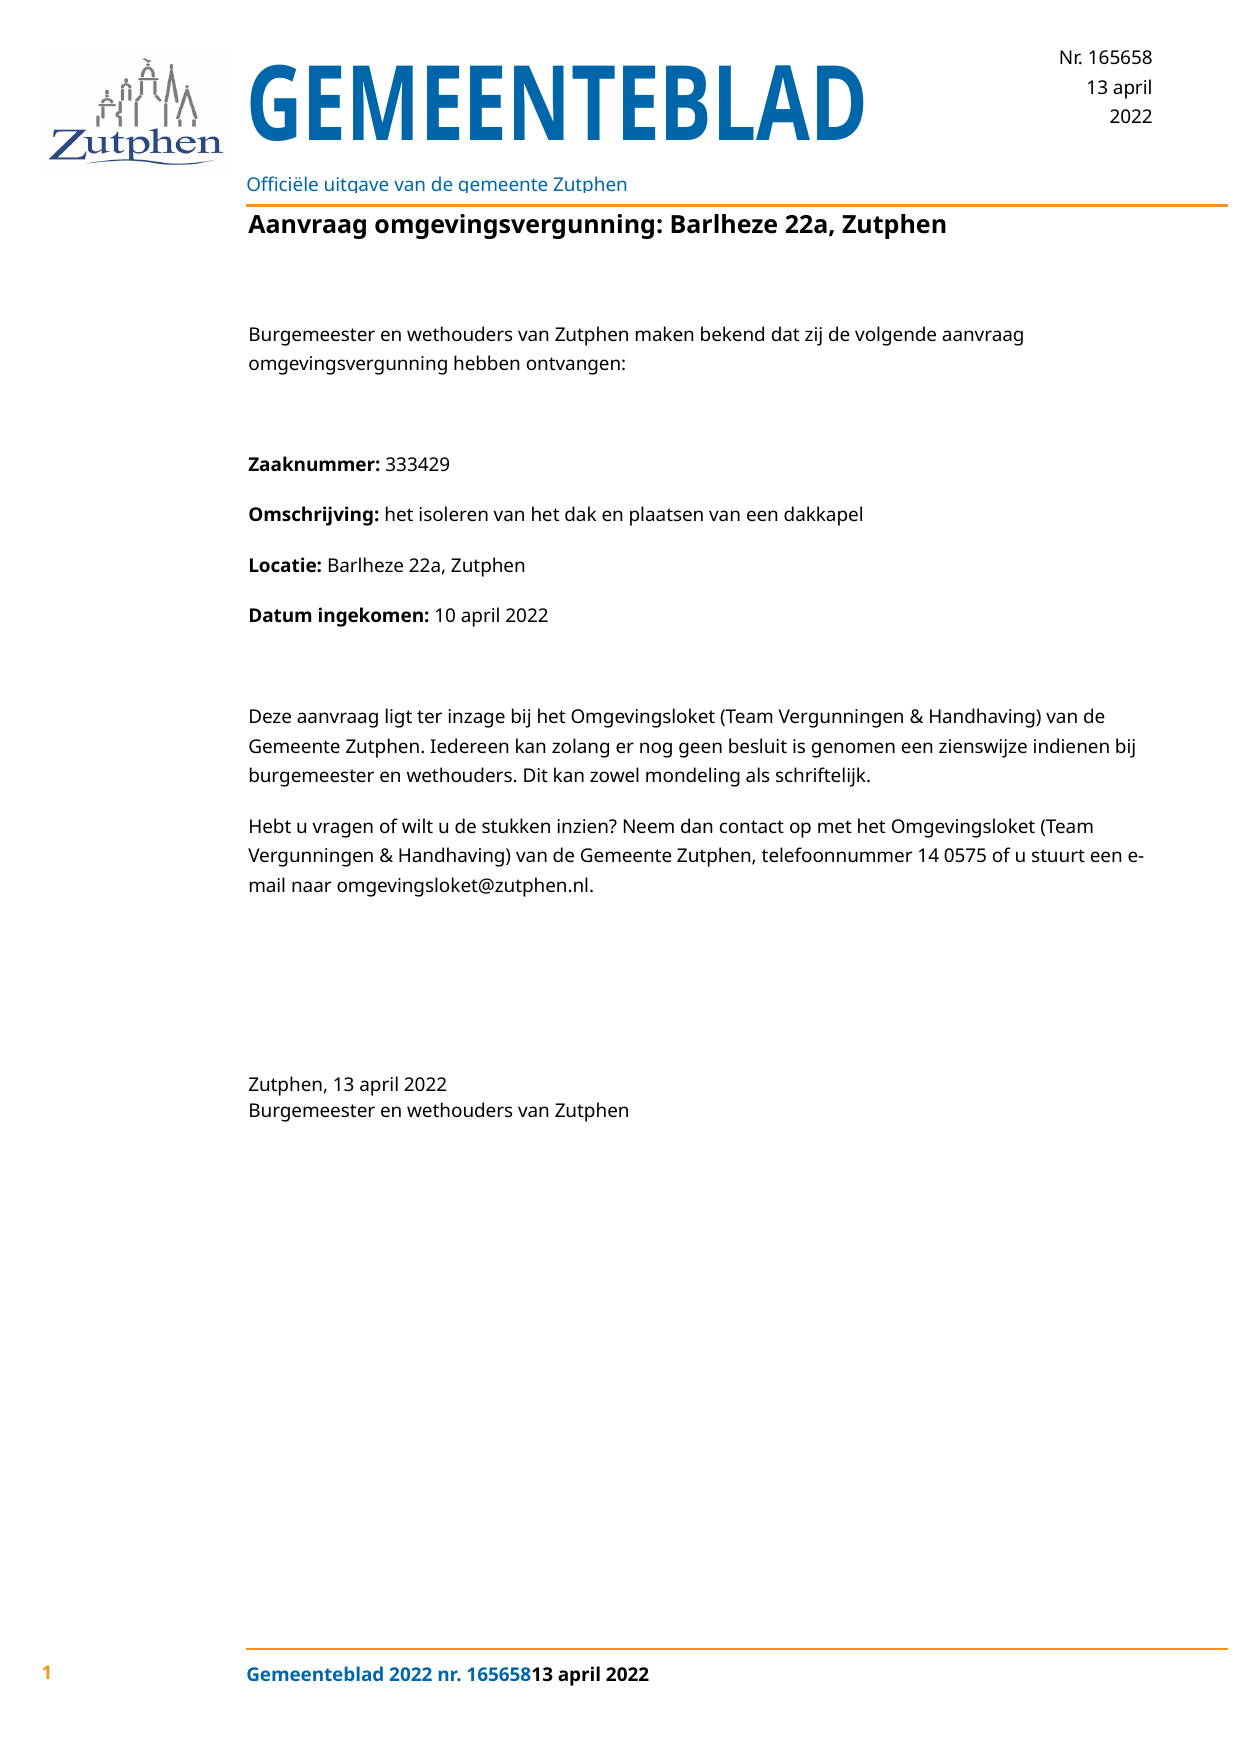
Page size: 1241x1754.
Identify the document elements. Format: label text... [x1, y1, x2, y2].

text Burgemeester en wethouders van Zutphen maken bekend dat zij de volgende aanvraag omgevingsvergunning hebben ontvangen: [248, 321, 1152, 376]
text Locatie: Barlheze 22a, Zutphen [248, 552, 1152, 578]
text Datum ingekomen: 10 april 2022 [248, 602, 1152, 628]
text Aanvraag omgevingsvergunning: Barlheze 22a, Zutphen [248, 207, 1152, 241]
text Omschrijving: het isoleren van het dak en plaatsen van een dakkapel [248, 502, 1152, 527]
text Hebt u vragen of wilt u de stukken inzien? Neem dan contact op met het Omgevingsloket (Team Vergunningen & Handhaving) van de Gemeente Zutphen, telefoonnummer 14 0575 of u stuurt een e-mail naar omgevingsloket@zutphen.nl. [248, 813, 1152, 898]
text Zaaknummer: 333429 [248, 451, 1152, 477]
text Burgemeester en wethouders van Zutphen [248, 1097, 1152, 1122]
text Zutphen, 13 april 2022 [248, 1071, 1152, 1097]
text Deze aanvraag ligt ter inzage bij het Omgevingsloket (Team Vergunningen & Handhaving) van de Gemeente Zutphen. Iedereen kan zolang er nog geen besluit is genomen een zienswijze indienen bij burgemeester en wethouders. Dit kan zowel mondeling als schriftelijk. [248, 703, 1152, 788]
picture [41, 47, 231, 172]
